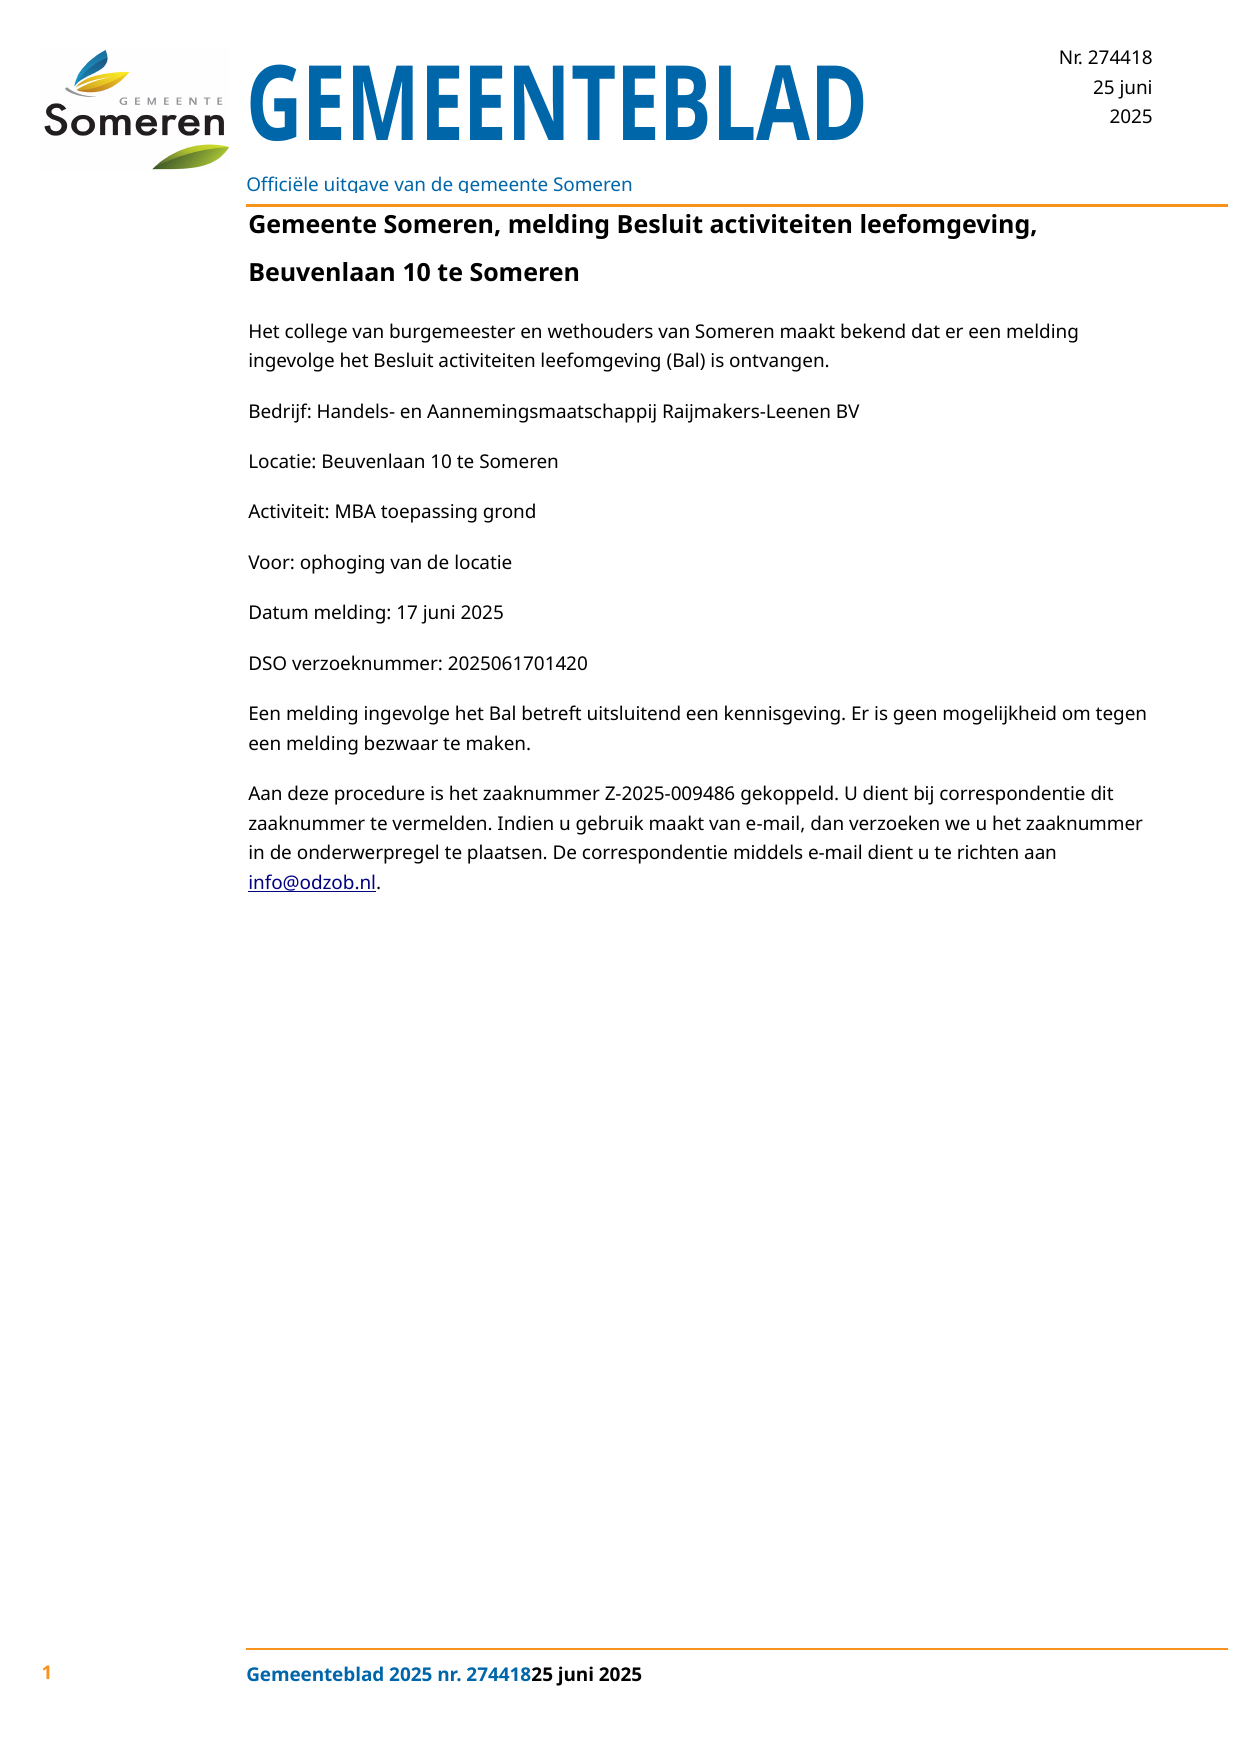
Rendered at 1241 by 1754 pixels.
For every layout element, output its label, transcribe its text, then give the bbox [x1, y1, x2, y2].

text Gemeente Someren, melding Besluit activiteiten leefomgeving, Beuvenlaan 10​ te Someren [248, 207, 1152, 288]
text Datum melding: 17 juni 2025 [248, 599, 1152, 625]
text Een melding ingevolge het Bal betreft uitsluitend een kennisgeving. Er is geen mogelijkheid om tegen een melding bezwaar te maken. [248, 700, 1152, 756]
text Het college van burgemeester en wethouders van Someren maakt bekend dat er een melding ingevolge het Besluit activiteiten leefomgeving (Bal) is ontvangen. [248, 318, 1152, 373]
text Voor: ophoging van de locatie [248, 549, 1152, 575]
text Bedrijf: Handels- en Aannemingsmaatschappij Raijmakers-Leenen BV [248, 398, 1152, 424]
text Activiteit: MBA toepassing grond [248, 499, 1152, 524]
text DSO verzoeknummer: 2025061701420 [248, 650, 1152, 676]
picture [41, 47, 231, 172]
text Locatie: Beuvenlaan 10​ te Someren [248, 448, 1152, 474]
text Aan deze procedure is het zaaknummer Z-2025-009486 gekoppeld. U dient bij correspondentie dit zaaknummer te vermelden. Indien u gebruik maakt van e-mail, dan verzoeken we u het zaaknummer in de onderwerpregel te plaatsen. De correspondentie middels e-mail dient u te richten aan info@odzob.nl. [248, 780, 1152, 895]
